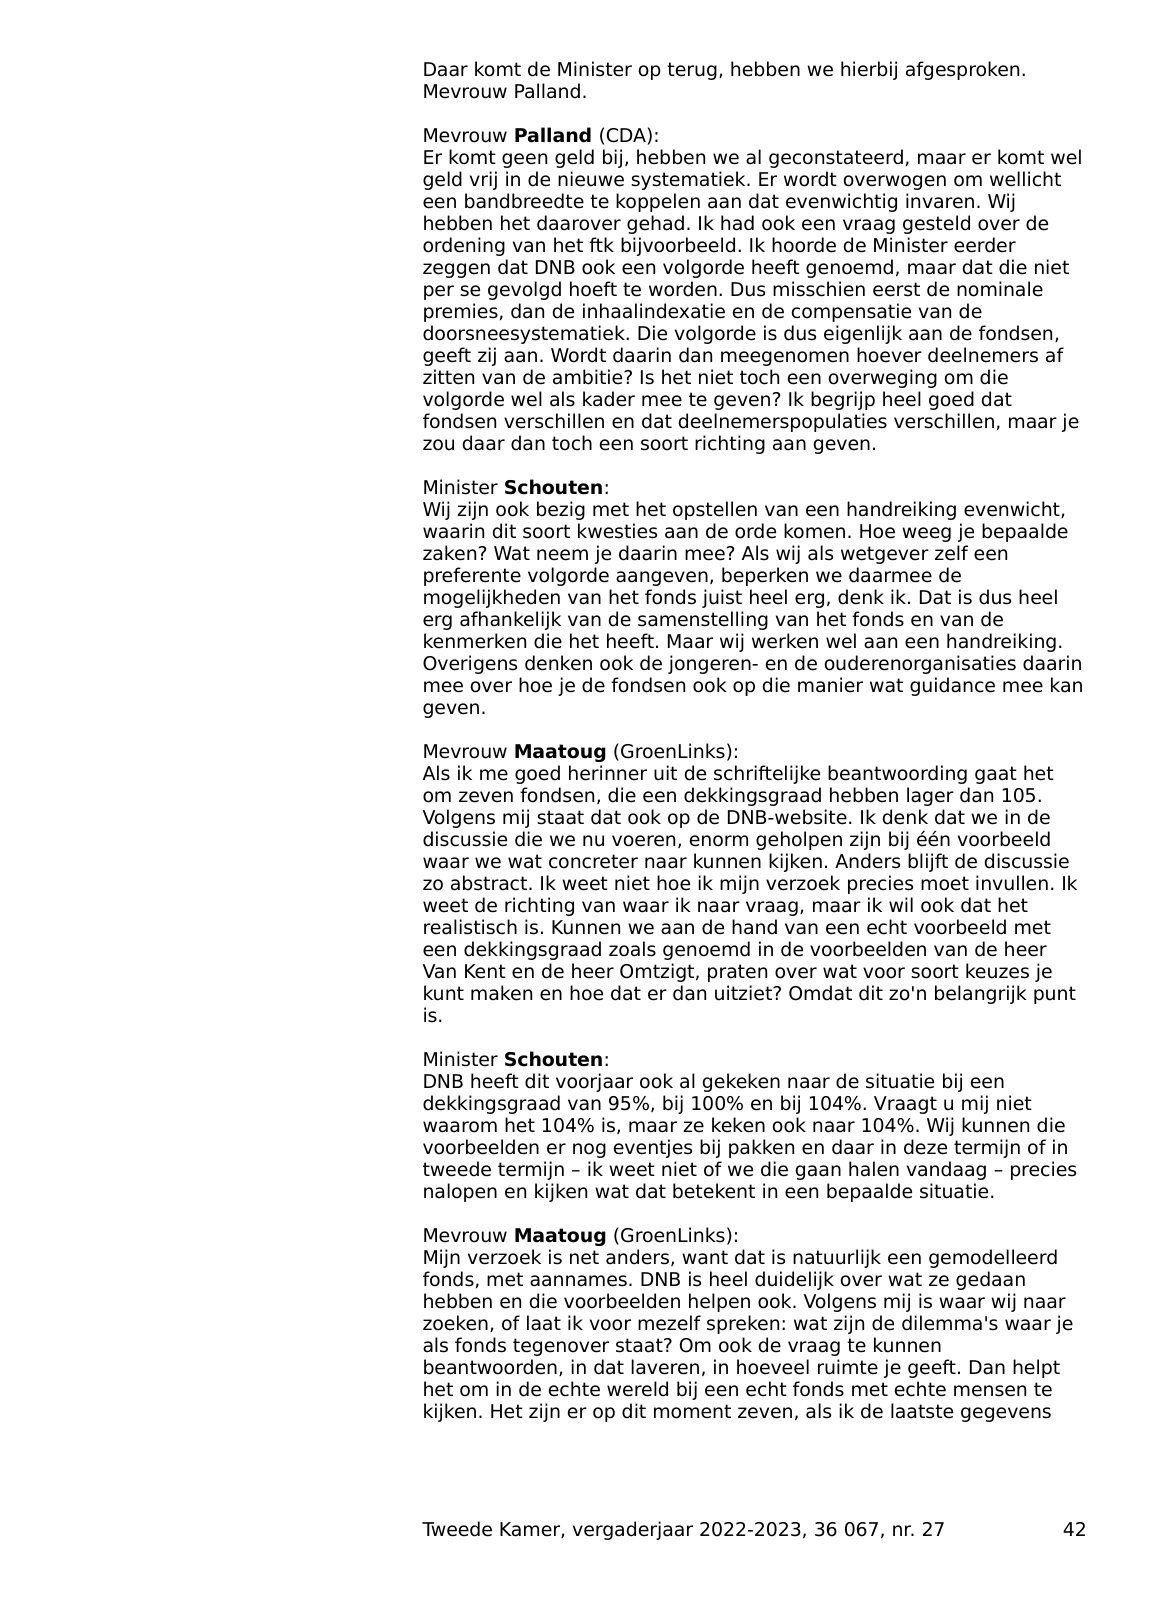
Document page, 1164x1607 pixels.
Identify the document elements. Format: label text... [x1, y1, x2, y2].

text Mevrouw Maatoug (GroenLinks): [422, 1225, 1087, 1247]
text Minister Schouten: [422, 1049, 1087, 1071]
text Er komt geen geld bij, hebben we al geconstateerd, maar er komt wel geld vrij in de nieuwe systematiek. Er wordt overwogen om wellicht een bandbreedte te koppelen aan dat evenwichtig invaren. Wij hebben het daarover gehad. Ik had ook een vraag gesteld over de ordening van het ftk bijvoorbeeld. Ik hoorde de Minister eerder zeggen dat DNB ook een volgorde heeft genoemd, maar dat die niet per se gevolgd hoeft te worden. Dus misschien eerst de nominale premies, dan de inhaalindexatie en de compensatie van de doorsneesystematiek. Die volgorde is dus eigenlijk aan de fondsen, geeft zij aan. Wordt daarin dan meegenomen hoever deelnemers af zitten van de ambitie? Is het niet toch een overweging om die volgorde wel als kader mee te geven? Ik begrijp heel goed dat fondsen verschillen en dat deelnemerspopulaties verschillen, maar je zou daar dan toch een soort richting aan geven. [422, 147, 1087, 455]
text Als ik me goed herinner uit de schriftelijke beantwoording gaat het om zeven fondsen, die een dekkingsgraad hebben lager dan 105. Volgens mij staat dat ook op de DNB-website. Ik denk dat we in de discussie die we nu voeren, enorm geholpen zijn bij één voorbeeld waar we wat concreter naar kunnen kijken. Anders blijft de discussie zo abstract. Ik weet niet hoe ik mijn verzoek precies moet invullen. Ik weet de richting van waar ik naar vraag, maar ik wil ook dat het realistisch is. Kunnen we aan de hand van een echt voorbeeld met een dekkingsgraad zoals genoemd in de voorbeelden van de heer Van Kent en de heer Omtzigt, praten over wat voor soort keuzes je kunt maken en hoe dat er dan uitziet? Omdat dit zo'n belangrijk punt is. [422, 763, 1087, 1027]
text DNB heeft dit voorjaar ook al gekeken naar de situatie bij een dekkingsgraad van 95%, bij 100% en bij 104%. Vraagt u mij niet waarom het 104% is, maar ze keken ook naar 104%. Wij kunnen die voorbeelden er nog eventjes bij pakken en daar in deze termijn of in tweede termijn – ik weet niet of we die gaan halen vandaag – precies nalopen en kijken wat dat betekent in een bepaalde situatie. [422, 1071, 1087, 1203]
text Wij zijn ook bezig met het opstellen van een handreiking evenwicht, waarin dit soort kwesties aan de orde komen. Hoe weeg je bepaalde zaken? Wat neem je daarin mee? Als wij als wetgever zelf een preferente volgorde aangeven, beperken we daarmee de mogelijkheden van het fonds juist heel erg, denk ik. Dat is dus heel erg afhankelijk van de samenstelling van het fonds en van de kenmerken die het heeft. Maar wij werken wel aan een handreiking. Overigens denken ook de jongeren- en de ouderenorganisaties daarin mee over hoe je de fondsen ook op die manier wat guidance mee kan geven. [422, 499, 1087, 719]
text Minister Schouten: [422, 477, 1087, 499]
text Mevrouw Palland (CDA): [422, 125, 1087, 147]
text Mijn verzoek is net anders, want dat is natuurlijk een gemodelleerd fonds, met aannames. DNB is heel duidelijk over wat ze gedaan hebben en die voorbeelden helpen ook. Volgens mij is waar wij naar zoeken, of laat ik voor mezelf spreken: wat zijn de dilemma's waar je als fonds tegenover staat? Om ook de vraag te kunnen beantwoorden, in dat laveren, in hoeveel ruimte je geeft. Dan helpt het om in de echte wereld bij een echt fonds met echte mensen te kijken. Het zijn er op dit moment zeven, als ik de laatste gegevens [422, 1247, 1087, 1423]
text Mevrouw Maatoug (GroenLinks): [422, 741, 1087, 763]
text Daar komt de Minister op terug, hebben we hierbij afgesproken. Mevrouw Palland. [422, 59, 1087, 103]
